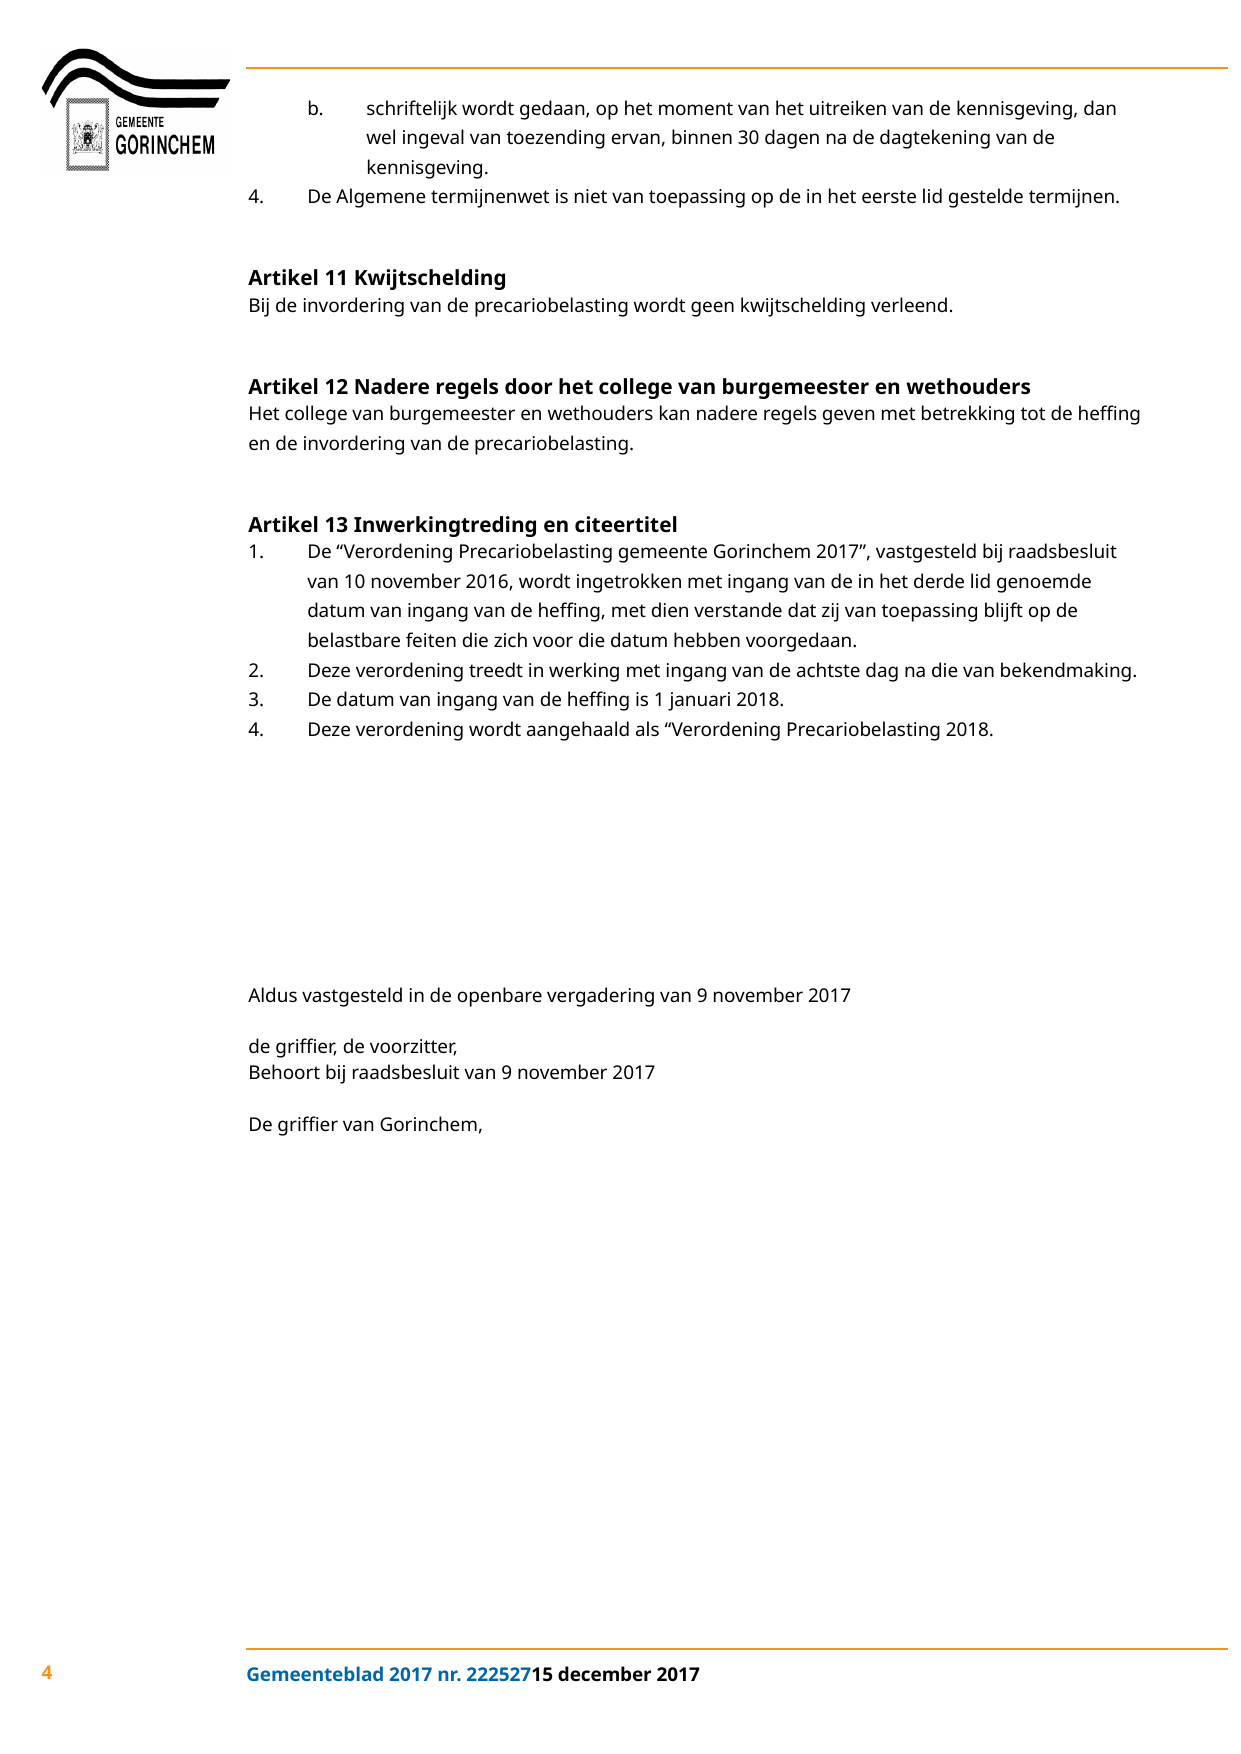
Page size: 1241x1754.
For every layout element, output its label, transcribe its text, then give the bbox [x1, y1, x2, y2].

text De griffier van Gorinchem, [248, 1111, 1152, 1137]
list schriftelijk wordt gedaan, op het moment van het uitreiken van de kennisgeving, dan wel ingeval van toezending ervan, binnen 30 dagen na de dagtekening van de kennisgeving. [307, 95, 1152, 180]
list Deze verordening treedt in werking met ingang van de achtste dag na die van bekendmaking. [248, 657, 1152, 682]
list De Algemene termijnenwet is niet van toepassing op de in het eerste lid gestelde termijnen. [248, 183, 1152, 209]
text Artikel 11 Kwijtschelding [248, 263, 1152, 292]
list De “Verordening Precariobelasting gemeente Gorinchem 2017”, vastgesteld bij raadsbesluit van 10 november 2016, wordt ingetrokken met ingang van de in het derde lid genoemde datum van ingang van de heffing, met dien verstande dat zij van toepassing blijft op de belastbare feiten die zich voor die datum hebben voorgedaan. [248, 538, 1152, 653]
text Behoort bij raadsbesluit van 9 november 2017 [248, 1059, 1152, 1085]
text Artikel 12 Nadere regels door het college van burgemeester en wethouders [248, 372, 1152, 400]
list Deze verordening wordt aangehaald als “Verordening Precariobelasting 2018. [248, 716, 1152, 742]
list De datum van ingang van de heffing is 1 januari 2018. [248, 686, 1152, 712]
text Het college van burgemeester en wethouders kan nadere regels geven met betrekking tot de heffing en de invordering van de precariobelasting. [248, 400, 1152, 456]
text Aldus vastgesteld in de openbare vergadering van 9 november 2017 [248, 982, 1152, 1008]
text de griffier, de voorzitter, [248, 1034, 1152, 1059]
picture [41, 47, 231, 172]
text Artikel 13 Inwerkingtreding en citeertitel [248, 510, 1152, 538]
text Bij de invordering van de precariobelasting wordt geen kwijtschelding verleend. [248, 292, 1152, 318]
